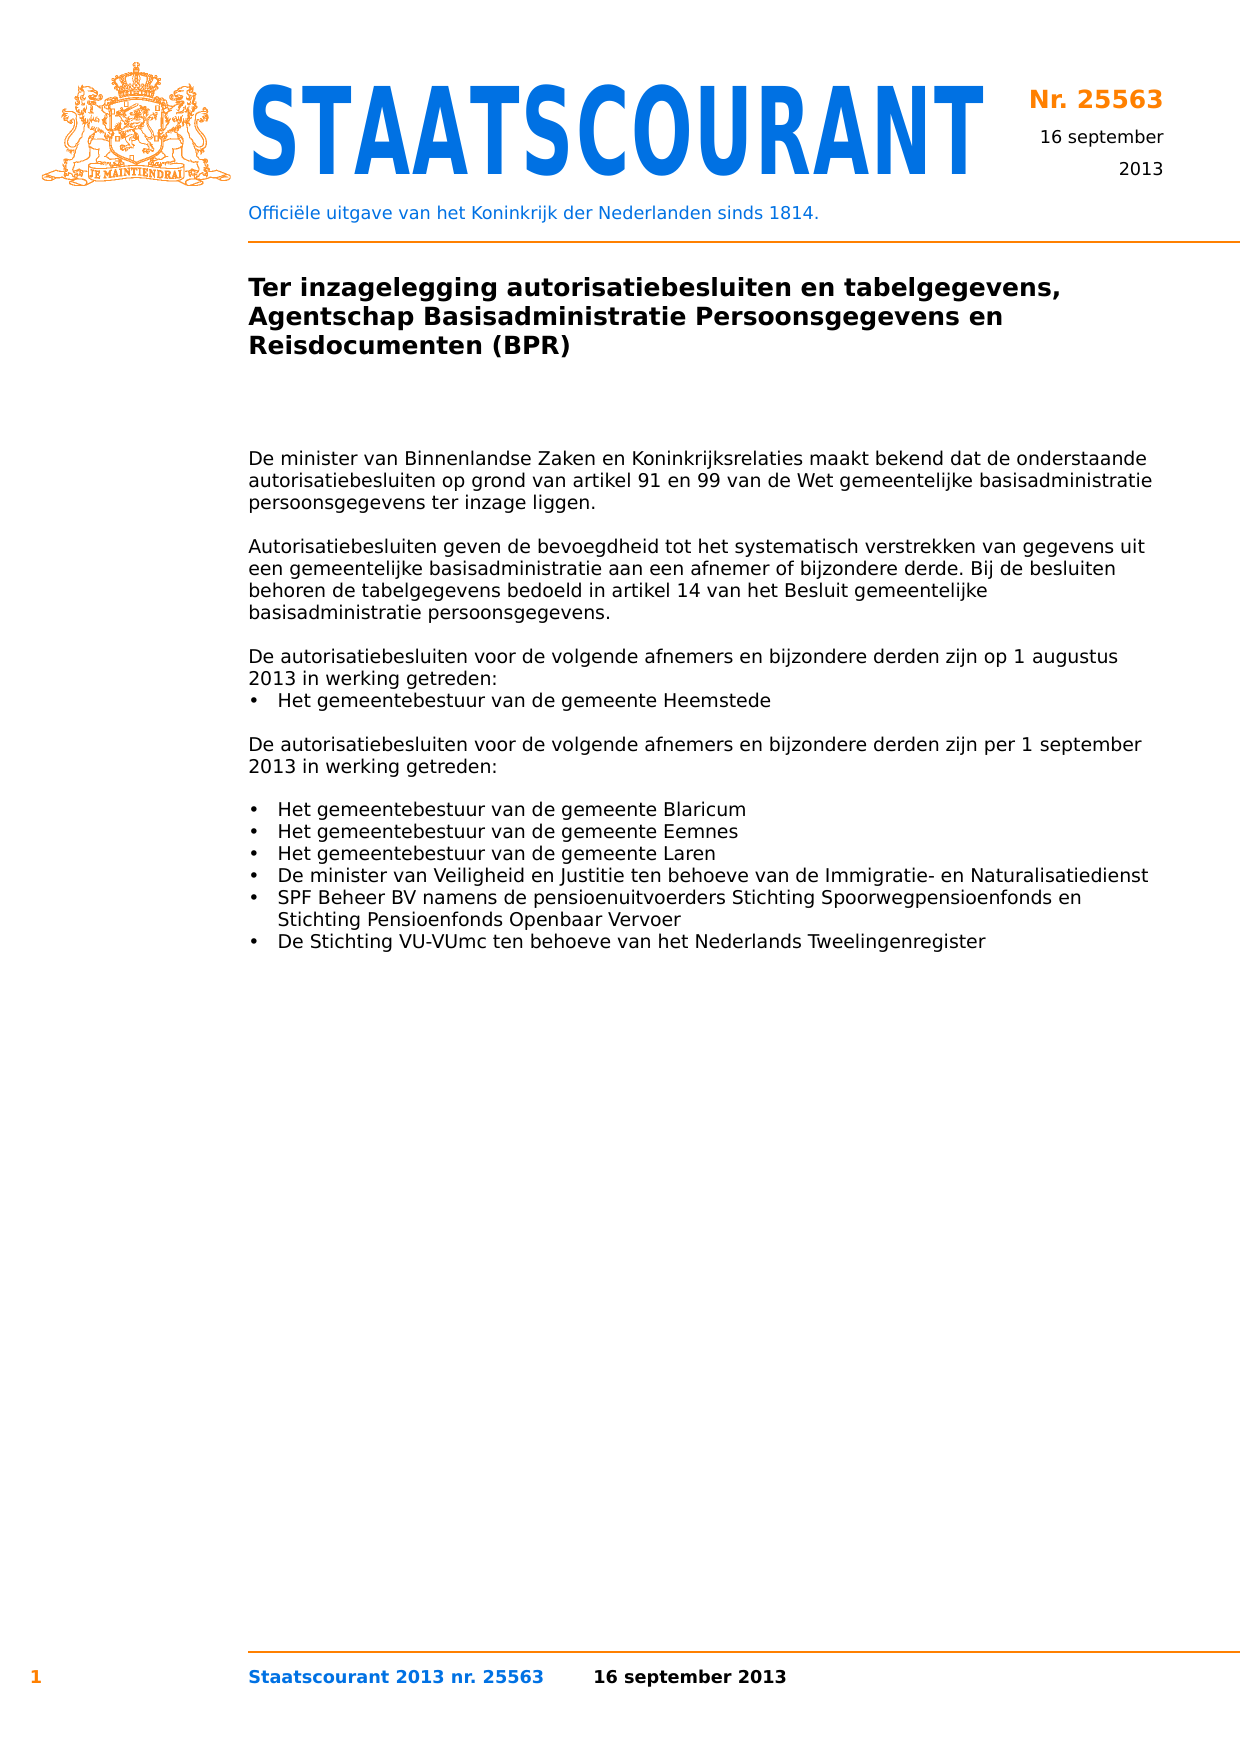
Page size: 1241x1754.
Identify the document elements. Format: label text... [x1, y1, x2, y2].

picture [41, 62, 231, 186]
text • De minister van Veiligheid en Justitie ten behoeve van de Immigratie- en Naturalisatiedienst [248, 865, 1163, 887]
text • Het gemeentebestuur van de gemeente Heemstede [248, 690, 1163, 712]
table_cell 16 september [998, 121, 1240, 153]
table_header Nr. 25563 [998, 62, 1240, 121]
text De autorisatiebesluiten voor de volgende afnemers en bijzondere derden zijn per 1 september 2013 in werking getreden: [248, 733, 1163, 777]
text • Het gemeentebestuur van de gemeente Blaricum [248, 799, 1163, 821]
table_cell Officiële uitgave van het Koninkrijk der Nederlanden sinds 1814. [248, 203, 1240, 241]
table_header STAATSCOURANT [248, 62, 998, 203]
table_header [25, 62, 248, 241]
text De autorisatiebesluiten voor de volgende afnemers en bijzondere derden zijn op 1 augustus 2013 in werking getreden: [248, 646, 1163, 690]
text • Het gemeentebestuur van de gemeente Eemnes [248, 821, 1163, 843]
text • De Stichting VU-VUmc ten behoeve van het Nederlands Tweelingenregister [248, 931, 1163, 953]
text Autorisatiebesluiten geven de bevoegdheid tot het systematisch verstrekken van gegevens uit een gemeentelijke basisadministratie aan een afnemer of bijzondere derde. Bij de besluiten behoren de tabelgegevens bedoeld in artikel 14 van het Besluit gemeentelijke basisadministratie persoonsgegevens. [248, 536, 1163, 624]
text De minister van Binnenlandse Zaken en Koninkrijksrelaties maakt bekend dat de onderstaande autorisatiebesluiten op grond van artikel 91 en 99 van de Wet gemeentelijke basisadministratie persoonsgegevens ter inzage liggen. [248, 448, 1163, 514]
subtitle Ter inzagelegging autorisatiebesluiten en tabelgegevens, Agentschap Basisadministratie Persoonsgegevens en Reisdocumenten (BPR) [248, 273, 1163, 361]
table_cell 2013 [998, 153, 1240, 203]
text • Het gemeentebestuur van de gemeente Laren [248, 843, 1163, 865]
text • SPF Beheer BV namens de pensioenuitvoerders Stichting Spoorwegpensioenfonds en Stichting Pensioenfonds Openbaar Vervoer [248, 887, 1163, 931]
